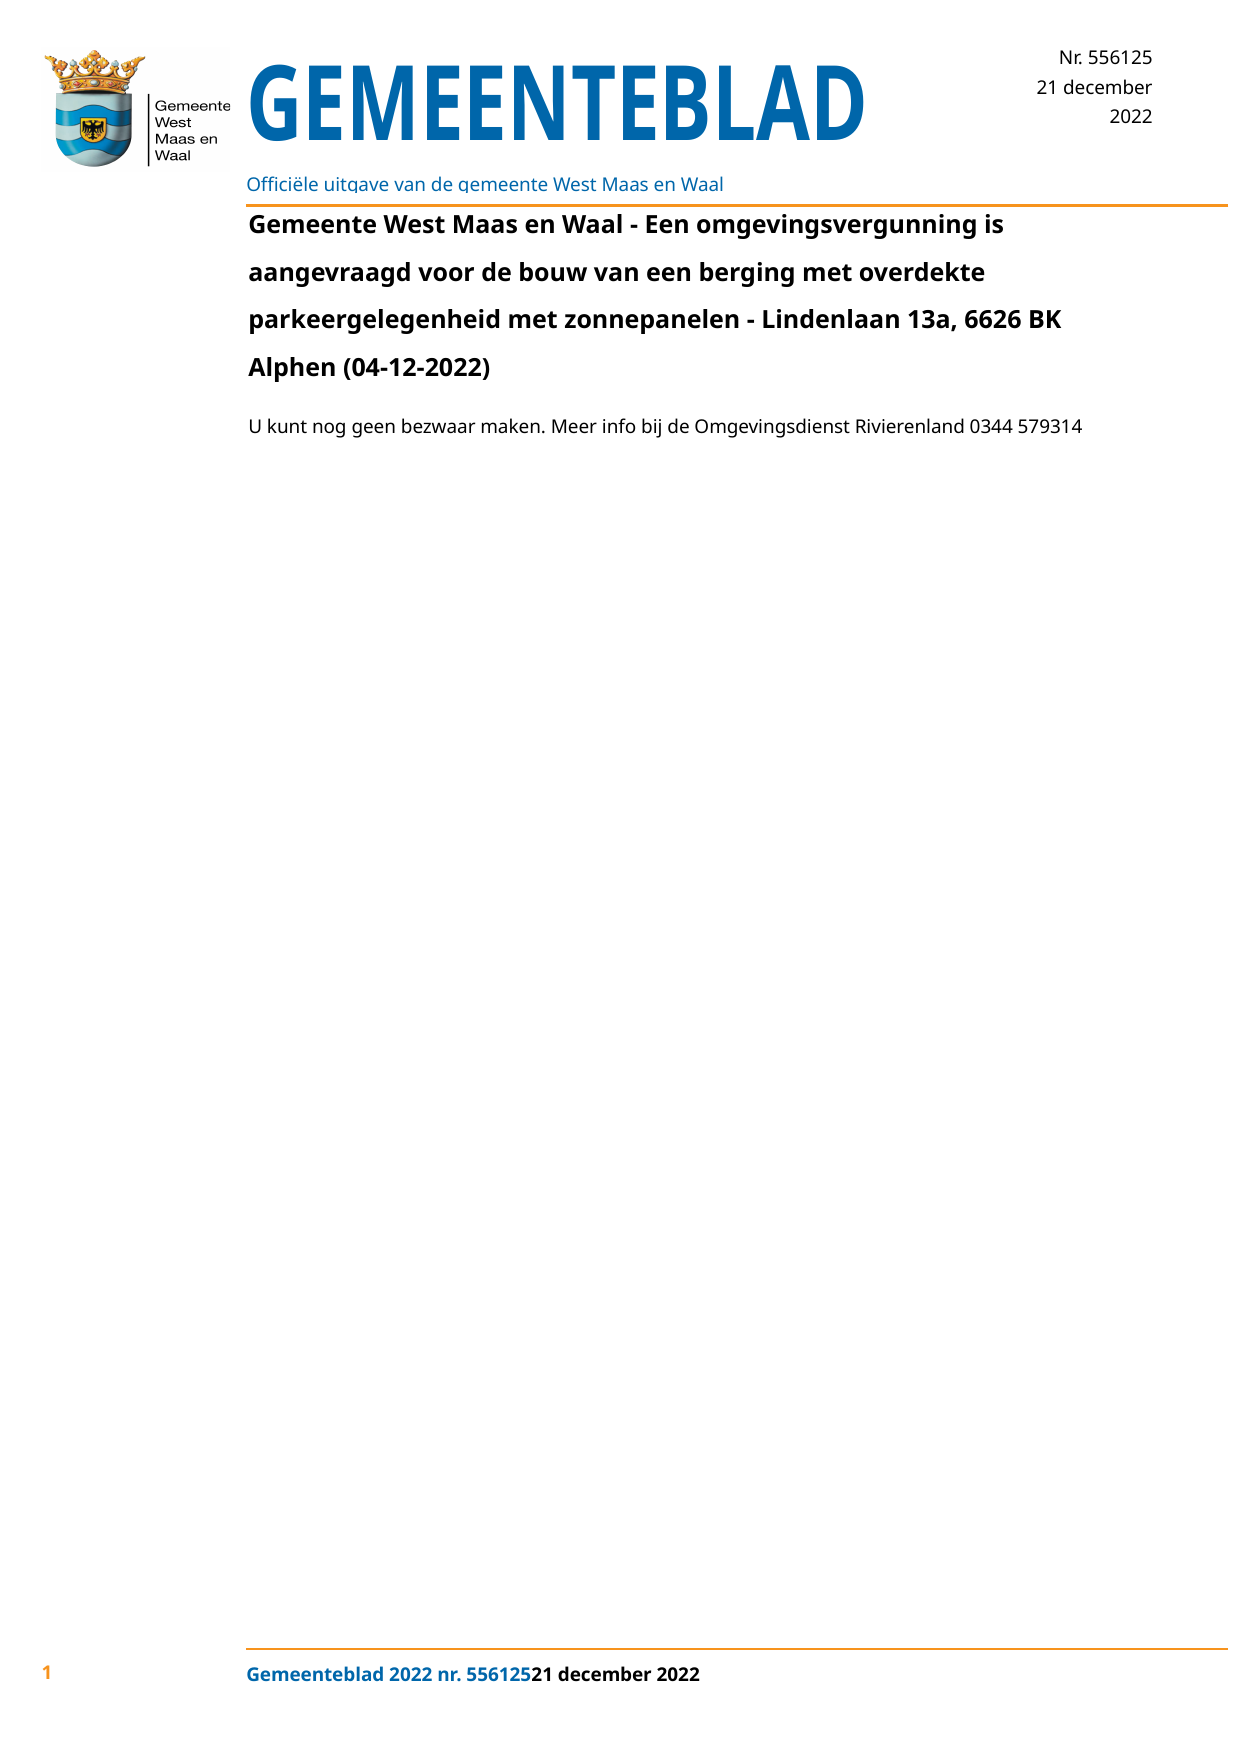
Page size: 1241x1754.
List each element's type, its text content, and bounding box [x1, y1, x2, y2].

text Gemeente West Maas en Waal - Een omgevingsvergunning is aangevraagd voor de bouw van een berging met overdekte parkeergelegenheid met zonnepanelen - Lindenlaan 13a, 6626 BK Alphen (04-12-2022) [248, 207, 1152, 384]
picture [41, 47, 231, 172]
text U kunt nog geen bezwaar maken. Meer info bij de Omgevingsdienst Rivierenland 0344 579314 [248, 413, 1152, 439]
